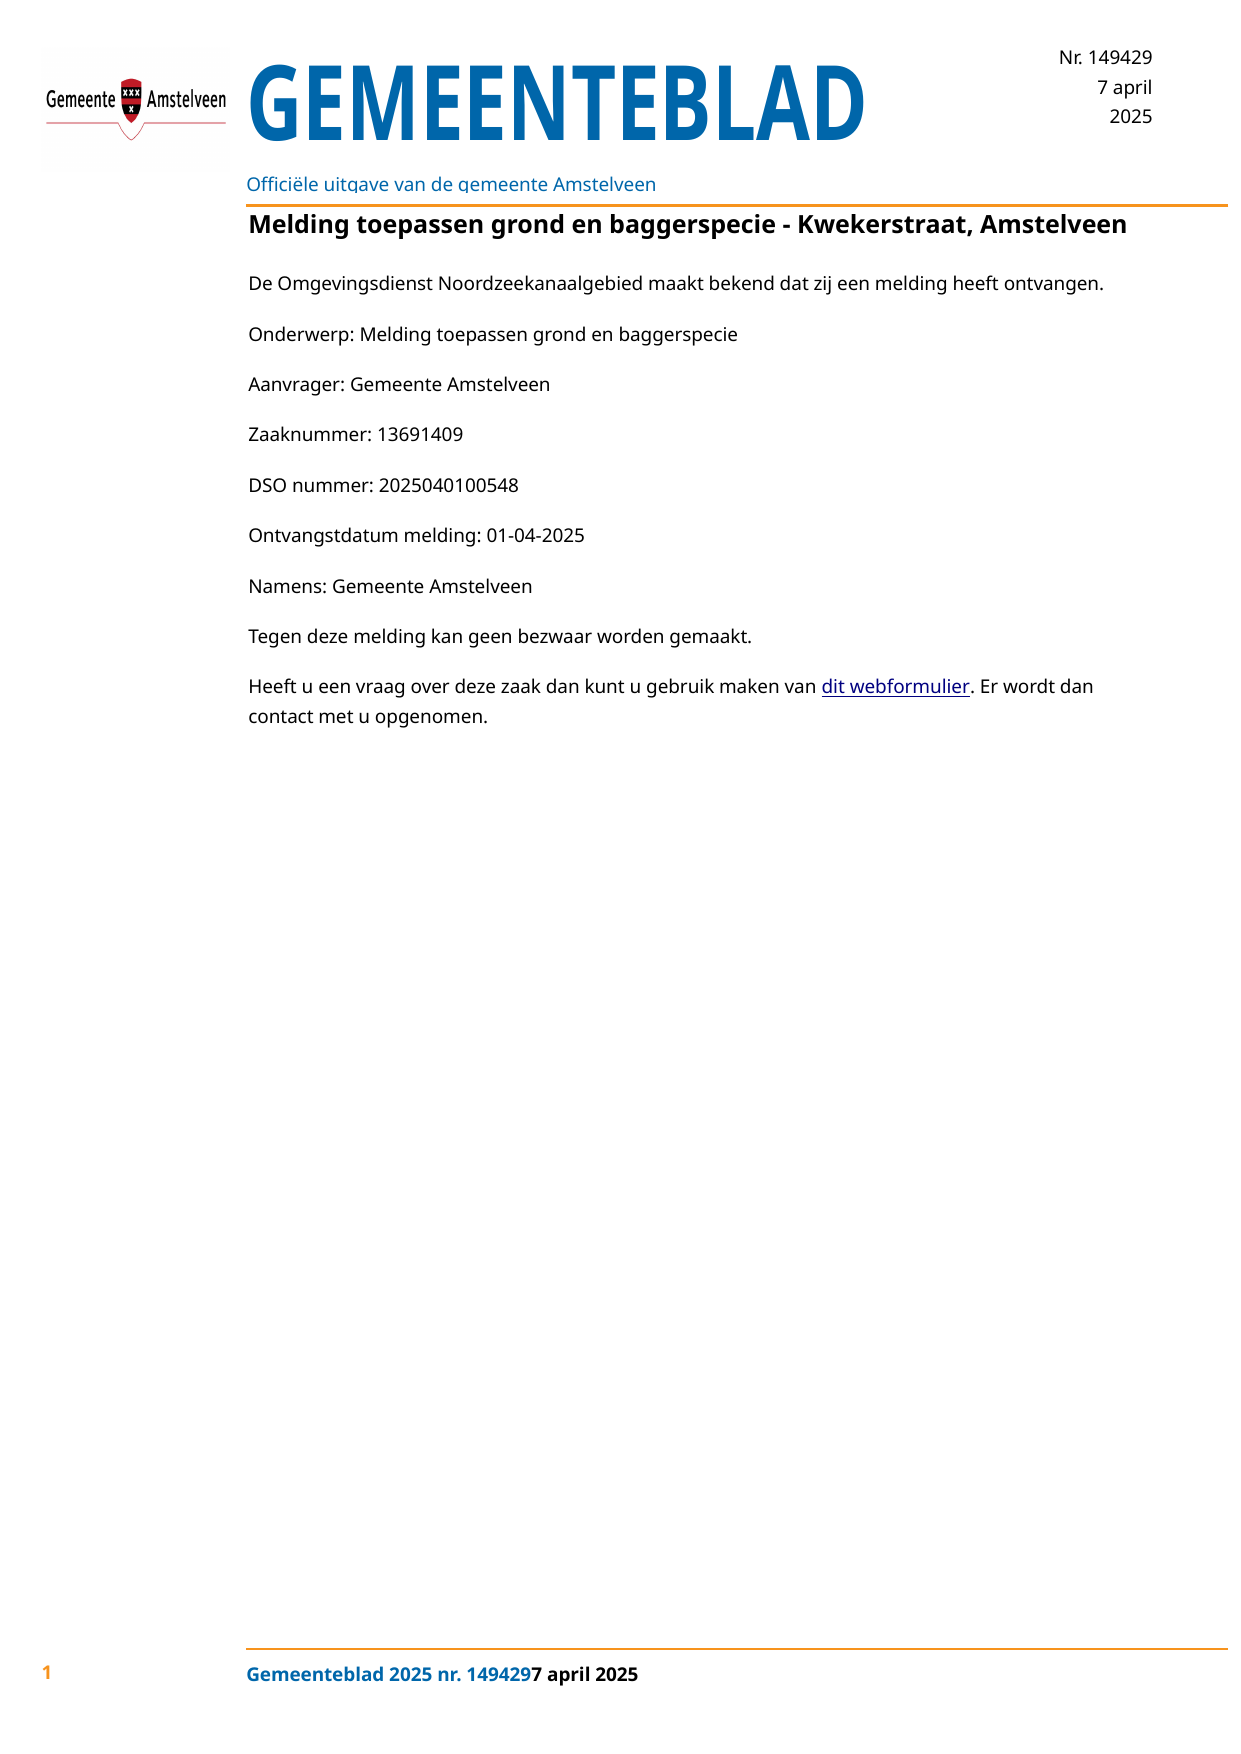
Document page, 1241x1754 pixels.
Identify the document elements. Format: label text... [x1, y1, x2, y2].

text Onderwerp: Melding toepassen grond en baggerspecie [248, 321, 1152, 346]
text Heeft u een vraag over deze zaak dan kunt u gebruik maken van dit webformulier. Er wordt dan contact met u opgenomen. [248, 674, 1152, 729]
text Ontvangstdatum melding: 01-04-2025 [248, 522, 1152, 548]
text DSO nummer: 2025040100548 [248, 472, 1152, 498]
text Namens: Gemeente Amstelveen [248, 573, 1152, 598]
picture [41, 47, 231, 172]
text Aanvrager: Gemeente Amstelveen [248, 371, 1152, 397]
text Zaaknummer: 13691409 [248, 422, 1152, 447]
text Melding toepassen grond en baggerspecie - Kwekerstraat, Amstelveen [248, 207, 1152, 241]
text De Omgevingsdienst Noordzeekanaalgebied maakt bekend dat zij een melding heeft ontvangen. [248, 270, 1152, 296]
text Tegen deze melding kan geen bezwaar worden gemaakt. [248, 623, 1152, 649]
